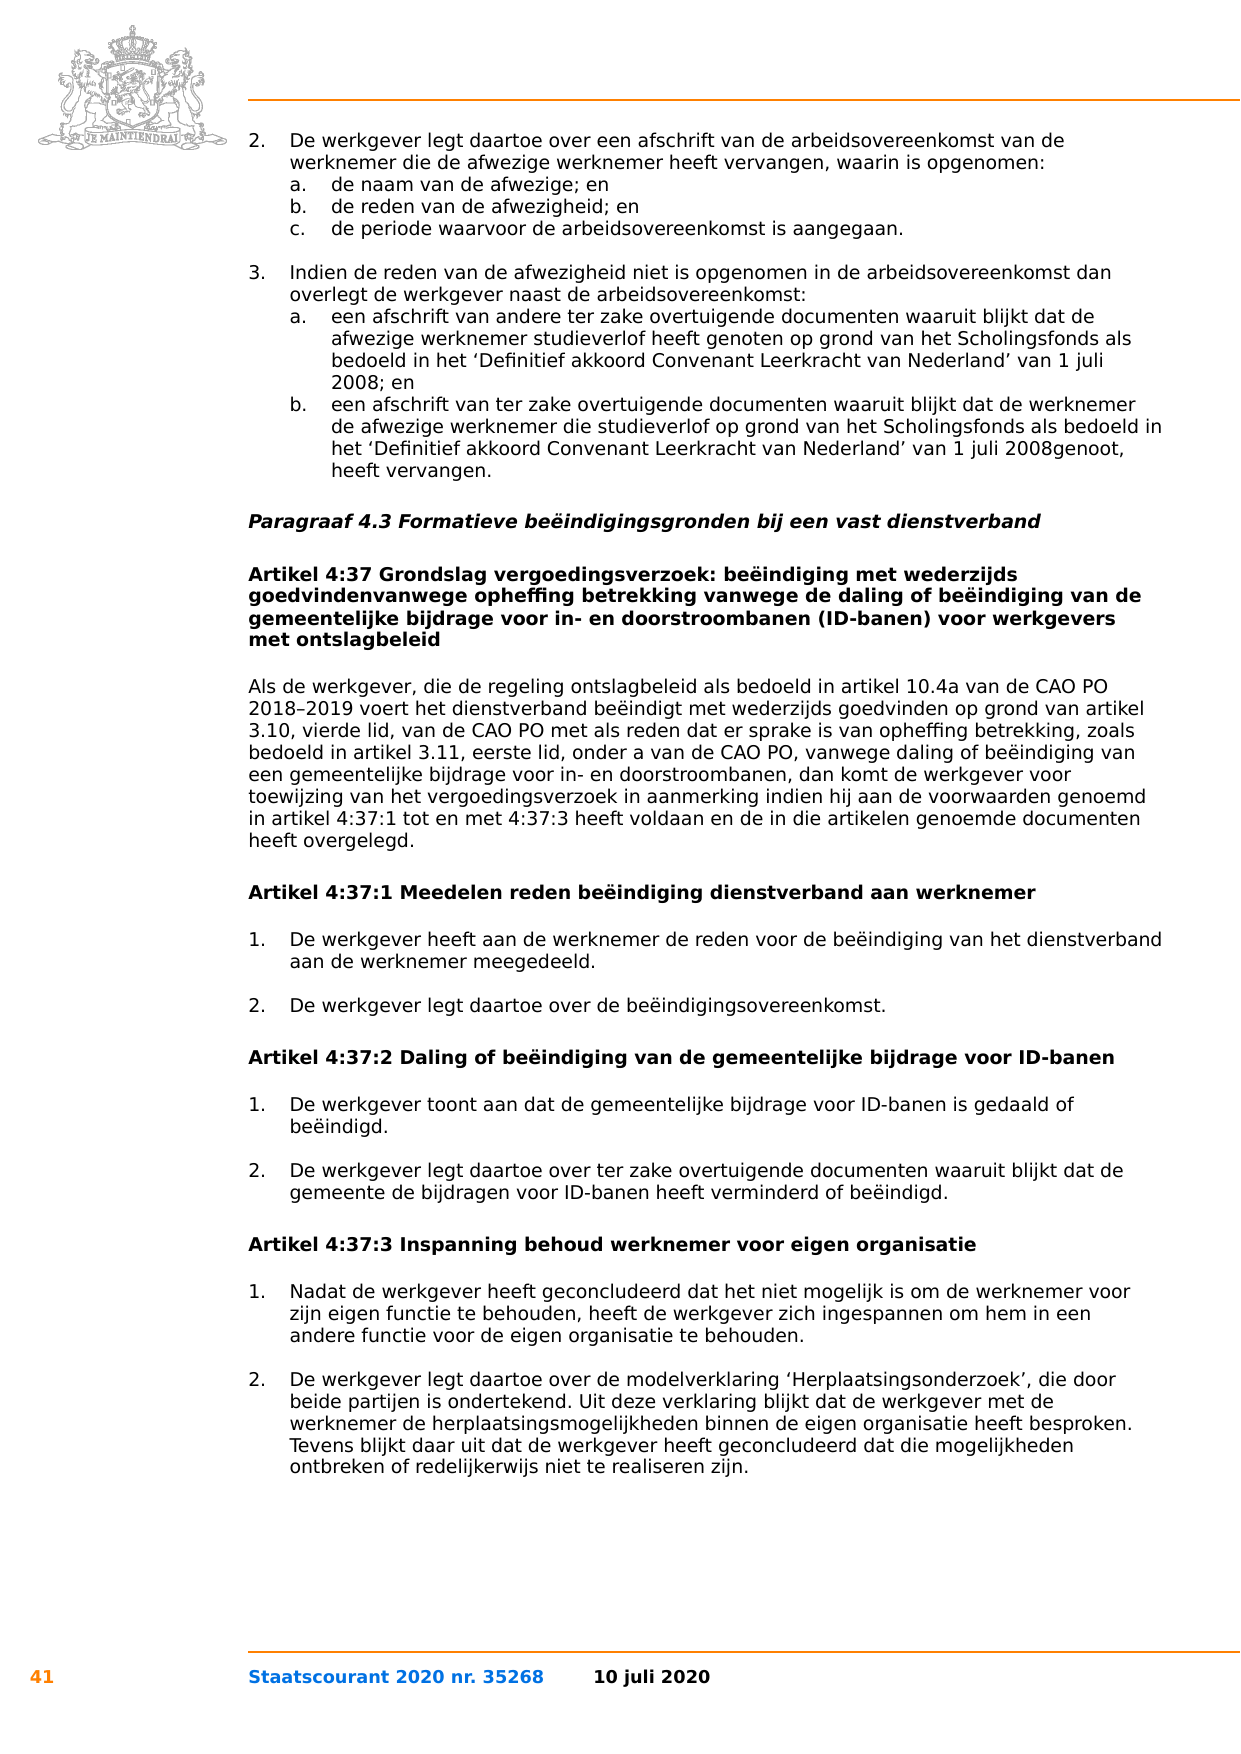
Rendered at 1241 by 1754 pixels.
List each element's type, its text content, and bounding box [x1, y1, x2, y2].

text 2. De werkgever legt daartoe over een afschrift van de arbeidsovereenkomst van de werknemer die de afwezige werknemer heeft vervangen, waarin is opgenomen: [248, 130, 1163, 174]
text 2. De werkgever legt daartoe over de modelverklaring ‘Herplaatsingsonderzoek’, die door beide partijen is ondertekend. Uit deze verklaring blijkt dat de werkgever met de werknemer de herplaatsingsmogelijkheden binnen de eigen organisatie heeft besproken. Tevens blijkt daar uit dat de werkgever heeft geconcludeerd dat die mogelijkheden ontbreken of redelijkerwijs niet te realiseren zijn. [248, 1368, 1163, 1478]
text b. de reden van de afwezigheid; en [289, 196, 1163, 218]
text b. een afschrift van ter zake overtuigende documenten waaruit blijkt dat de werknemer de afwezige werknemer die studieverlof op grond van het Scholingsfonds als bedoeld in het ‘Definitief akkoord Convenant Leerkracht van Nederland’ van 1 juli 2008genoot, heeft vervangen. [289, 393, 1163, 481]
text 1. De werkgever toont aan dat de gemeentelijke bijdrage voor ID-banen is gedaald of beëindigd. [248, 1094, 1163, 1138]
subtitle Artikel 4:37:1 Meedelen reden beëindiging dienstverband aan werknemer [248, 882, 1163, 904]
text 1. Nadat de werkgever heeft geconcludeerd dat het niet mogelijk is om de werknemer voor zijn eigen functie te behouden, heeft de werkgever zich ingespannen om hem in een andere functie voor de eigen organisatie te behouden. [248, 1281, 1163, 1347]
text 2. De werkgever legt daartoe over de beëindigingsovereenkomst. [248, 995, 1163, 1017]
picture [38, 25, 227, 150]
text c. de periode waarvoor de arbeidsovereenkomst is aangegaan. [289, 218, 1163, 240]
text a. een afschrift van andere ter zake overtuigende documenten waaruit blijkt dat de afwezige werknemer studieverlof heeft genoten op grond van het Scholingsfonds als bedoeld in het ‘Definitief akkoord Convenant Leerkracht van Nederland’ van 1 juli 2008; en [289, 306, 1163, 393]
text Als de werkgever, die de regeling ontslagbeleid als bedoeld in artikel 10.4a van de CAO PO 2018–2019 voert het dienstverband beëindigt met wederzijds goedvinden op grond van artikel 3.10, vierde lid, van de CAO PO met als reden dat er sprake is van opheffing betrekking, zoals bedoeld in artikel 3.11, eerste lid, onder a van de CAO PO, vanwege daling of beëindiging van een gemeentelijke bijdrage voor in- en doorstroombanen, dan komt de werkgever voor toewijzing van het vergoedingsverzoek in aanmerking indien hij aan de voorwaarden genoemd in artikel 4:37:1 tot en met 4:37:3 heeft voldaan en de in die artikelen genoemde documenten heeft overgelegd. [248, 676, 1163, 852]
text 2. De werkgever legt daartoe over ter zake overtuigende documenten waaruit blijkt dat de gemeente de bijdragen voor ID-banen heeft verminderd of beëindigd. [248, 1160, 1163, 1204]
subtitle Artikel 4:37:2 Daling of beëindiging van de gemeentelijke bijdrage voor ID-banen [248, 1047, 1163, 1069]
text a. de naam van de afwezige; en [289, 174, 1163, 196]
text 3. Indien de reden van de afwezigheid niet is opgenomen in de arbeidsovereenkomst dan overlegt de werkgever naast de arbeidsovereenkomst: [248, 262, 1163, 306]
subtitle Artikel 4:37:3 Inspanning behoud werknemer voor eigen organisatie [248, 1234, 1163, 1256]
text 1. De werkgever heeft aan de werknemer de reden voor de beëindiging van het dienstverband aan de werknemer meegedeeld. [248, 929, 1163, 973]
subtitle Artikel 4:37 Grondslag vergoedingsverzoek: beëindiging met wederzijds goedvindenvanwege opheffing betrekking vanwege de daling of beëindiging van de gemeentelijke bijdrage voor in- en doorstroombanen (ID-banen) voor werkgevers met ontslagbeleid [248, 563, 1163, 651]
subtitle Paragraaf 4.3 Formatieve beëindigingsgronden bij een vast dienstverband [248, 511, 1163, 533]
